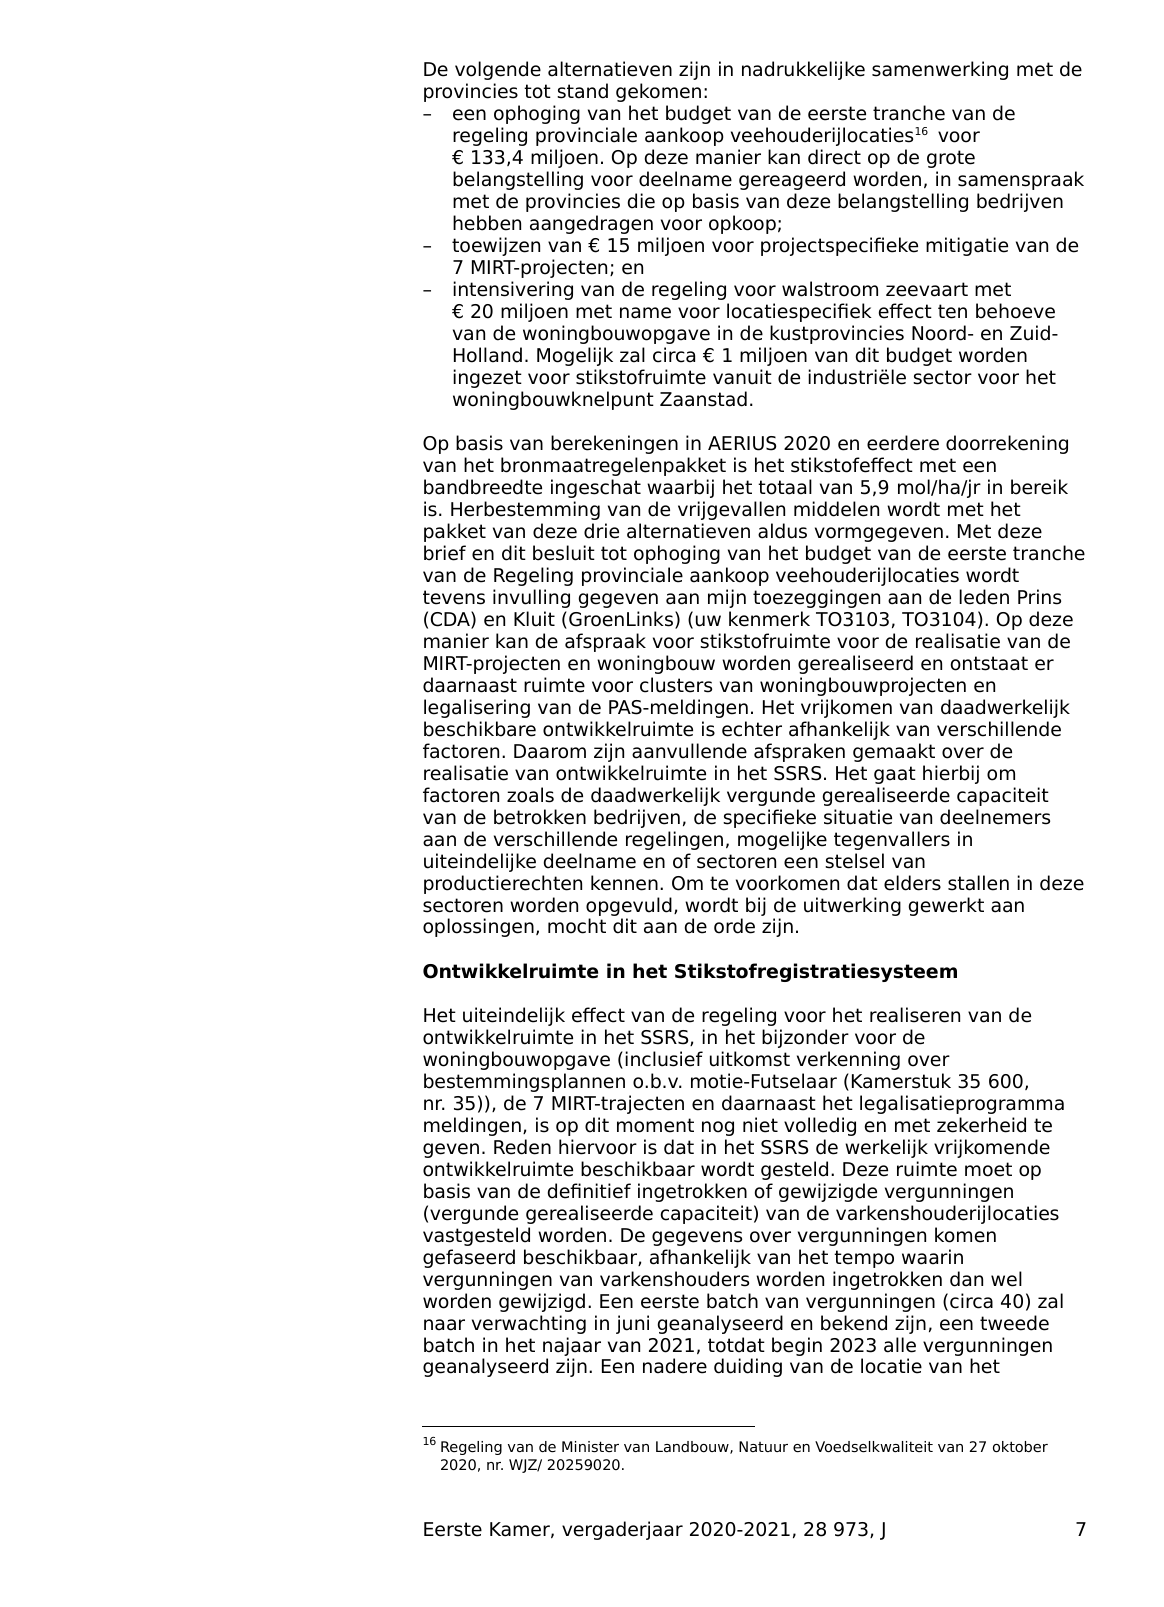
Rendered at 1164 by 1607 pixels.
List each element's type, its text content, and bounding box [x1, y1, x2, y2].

text – toewijzen van € 15 miljoen voor projectspecifieke mitigatie van de 7 MIRT-projecten; en [422, 235, 1087, 279]
subtitle Ontwikkelruimte in het Stikstofregistratiesysteem [422, 961, 1087, 983]
text De volgende alternatieven zijn in nadrukkelijke samenwerking met de provincies tot stand gekomen: [422, 59, 1087, 103]
text – intensivering van de regeling voor walstroom zeevaart met € 20 miljoen met name voor locatiespecifiek effect ten behoeve van de woningbouwopgave in de kustprovincies Noord- en Zuid-Holland. Mogelijk zal circa € 1 miljoen van dit budget worden ingezet voor stikstofruimte vanuit de industriële sector voor het woningbouwknelpunt Zaanstad. [422, 279, 1087, 411]
text Regeling van de Minister van Landbouw, Natuur en Voedselkwaliteit van 27 oktober 2020, nr. WJZ/ 20259020. [422, 1435, 1087, 1474]
text Het uiteindelijk effect van de regeling voor het realiseren van de ontwikkelruimte in het SSRS, in het bijzonder voor de woningbouwopgave (inclusief uitkomst verkenning over bestemmingsplannen o.b.v. motie-Futselaar (Kamerstuk 35 600, nr. 35)), de 7 MIRT-trajecten en daarnaast het legalisatieprogramma meldingen, is op dit moment nog niet volledig en met zekerheid te geven. Reden hiervoor is dat in het SSRS de werkelijk vrijkomende ontwikkelruimte beschikbaar wordt gesteld. Deze ruimte moet op basis van de definitief ingetrokken of gewijzigde vergunningen (vergunde gerealiseerde capaciteit) van de varkenshouderijlocaties vastgesteld worden. De gegevens over vergunningen komen gefaseerd beschikbaar, afhankelijk van het tempo waarin vergunningen van varkenshouders worden ingetrokken dan wel worden gewijzigd. Een eerste batch van vergunningen (circa 40) zal naar verwachting in juni geanalyseerd en bekend zijn, een tweede batch in het najaar van 2021, totdat begin 2023 alle vergunningen geanalyseerd zijn. Een nadere duiding van de locatie van het [422, 1005, 1087, 1378]
text – een ophoging van het budget van de eerste tranche van de regeling provinciale aankoop veehouderijlocaties voor € 133,4 miljoen. Op deze manier kan direct op de grote belangstelling voor deelname gereageerd worden, in samenspraak met de provincies die op basis van deze belangstelling bedrijven hebben aangedragen voor opkoop; [422, 103, 1087, 235]
text Op basis van berekeningen in AERIUS 2020 en eerdere doorrekening van het bronmaatregelenpakket is het stikstofeffect met een bandbreedte ingeschat waarbij het totaal van 5,9 mol/ha/jr in bereik is. Herbestemming van de vrijgevallen middelen wordt met het pakket van deze drie alternatieven aldus vormgegeven. Met deze brief en dit besluit tot ophoging van het budget van de eerste tranche van de Regeling provinciale aankoop veehouderijlocaties wordt tevens invulling gegeven aan mijn toezeggingen aan de leden Prins (CDA) en Kluit (GroenLinks) (uw kenmerk TO3103, TO3104). Op deze manier kan de afspraak voor stikstofruimte voor de realisatie van de MIRT-projecten en woningbouw worden gerealiseerd en ontstaat er daarnaast ruimte voor clusters van woningbouwprojecten en legalisering van de PAS-meldingen. Het vrijkomen van daadwerkelijk beschikbare ontwikkelruimte is echter afhankelijk van verschillende factoren. Daarom zijn aanvullende afspraken gemaakt over de realisatie van ontwikkelruimte in het SSRS. Het gaat hierbij om factoren zoals de daadwerkelijk vergunde gerealiseerde capaciteit van de betrokken bedrijven, de specifieke situatie van deelnemers aan de verschillende regelingen, mogelijke tegenvallers in uiteindelijke deelname en of sectoren een stelsel van productierechten kennen. Om te voorkomen dat elders stallen in deze sectoren worden opgevuld, wordt bij de uitwerking gewerkt aan oplossingen, mocht dit aan de orde zijn. [422, 433, 1087, 938]
